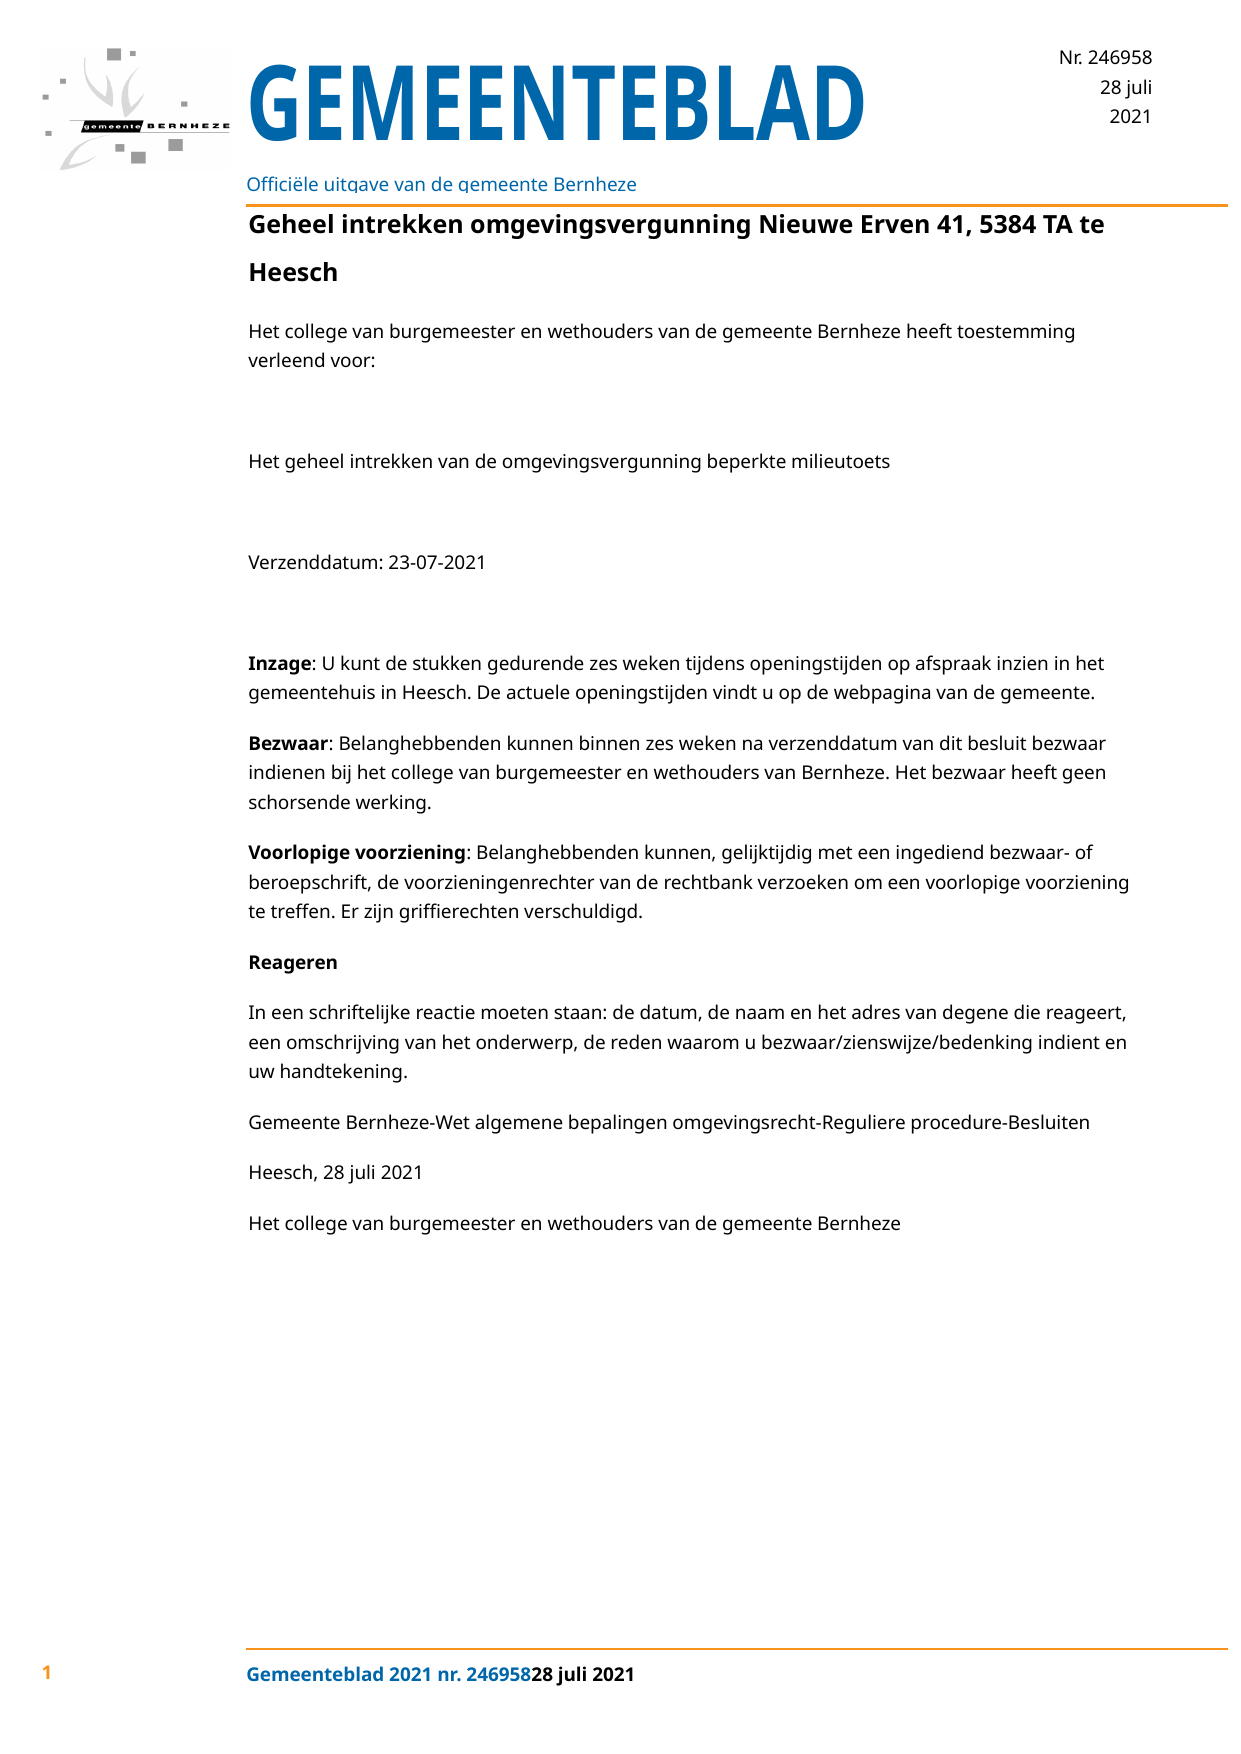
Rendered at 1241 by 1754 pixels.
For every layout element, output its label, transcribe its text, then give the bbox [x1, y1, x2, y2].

picture [41, 47, 231, 172]
text In een schriftelijke reactie moeten staan: de datum, de naam en het adres van degene die reageert, een omschrijving van het onderwerp, de reden waarom u bezwaar/zienswijze/bedenking indient en uw handtekening. [248, 999, 1152, 1084]
text Bezwaar: Belanghebbenden kunnen binnen zes weken na verzenddatum van dit besluit bezwaar indienen bij het college van burgemeester en wethouders van Bernheze. Het bezwaar heeft geen schorsende werking. [248, 730, 1152, 815]
text Reageren [248, 949, 1152, 975]
text Het geheel intrekken van de omgevingsvergunning beperkte milieutoets [248, 448, 1152, 474]
text Inzage: U kunt de stukken gedurende zes weken tijdens openingstijden op afspraak inzien in het gemeentehuis in Heesch. De actuele openingstijden vindt u op de webpagina van de gemeente. [248, 650, 1152, 705]
text Het college van burgemeester en wethouders van de gemeente Bernheze heeft toestemming verleend voor: [248, 318, 1152, 373]
text Voorlopige voorziening: Belanghebbenden kunnen, gelijktijdig met een ingediend bezwaar- of beroepschrift, de voorzieningenrechter van de rechtbank verzoeken om een voorlopige voorziening te treffen. Er zijn griffierechten verschuldigd. [248, 839, 1152, 924]
text Heesch, 28 juli 2021 [248, 1159, 1152, 1185]
text Het college van burgemeester en wethouders van de gemeente Bernheze [248, 1210, 1152, 1236]
text Verzenddatum: 23-07-2021 [248, 549, 1152, 575]
text Geheel intrekken omgevingsvergunning Nieuwe Erven 41, 5384 TA te Heesch [248, 207, 1152, 288]
text Gemeente Bernheze-Wet algemene bepalingen omgevingsrecht-Reguliere procedure-Besluiten [248, 1109, 1152, 1135]
